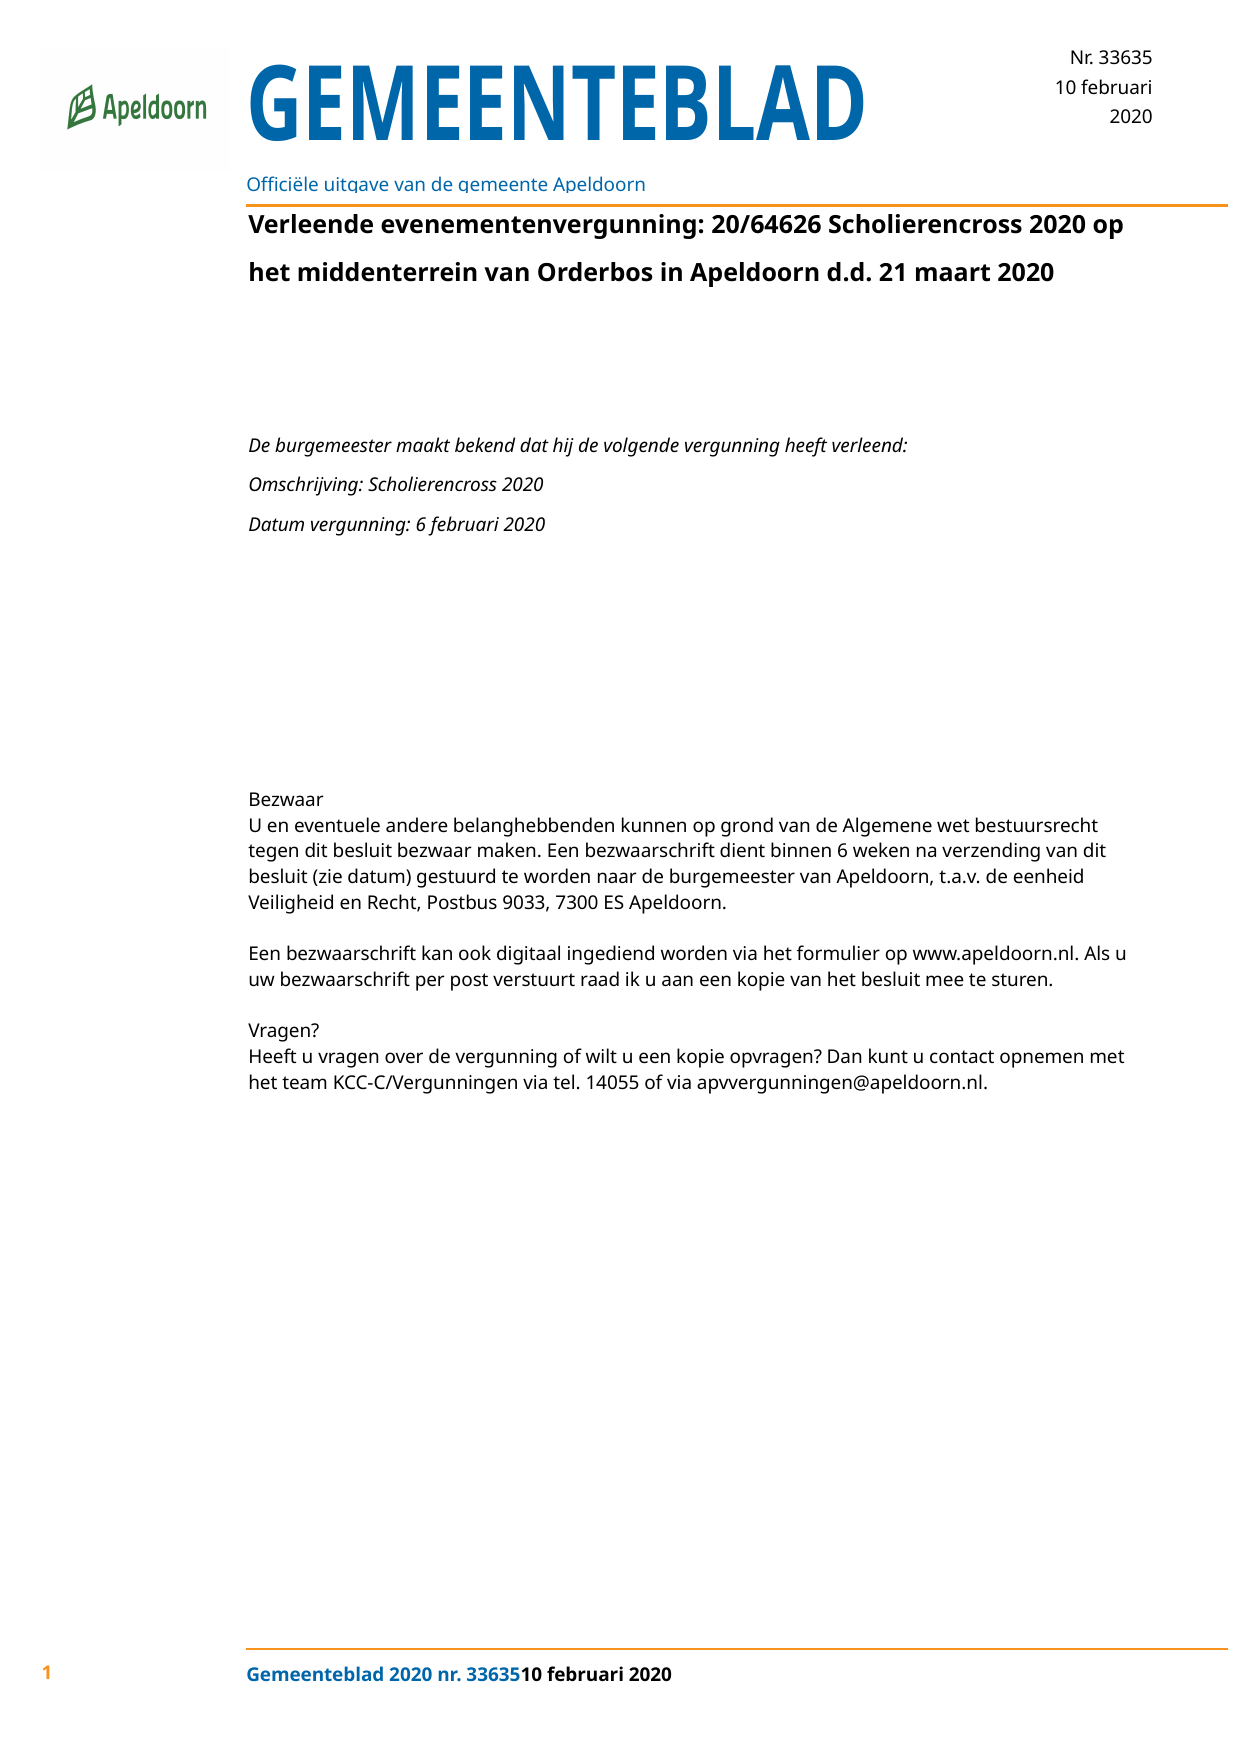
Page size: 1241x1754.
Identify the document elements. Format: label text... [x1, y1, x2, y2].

text Omschrijving: Scholierencross 2020 [248, 472, 1152, 497]
text Vragen? [248, 1018, 1152, 1043]
text Heeft u vragen over de vergunning of wilt u een kopie opvragen? Dan kunt u contact opnemen met het team KCC-C/Vergunningen via tel. 14055 of via apvvergunningen@apeldoorn.nl. [248, 1043, 1152, 1095]
text Verleende evenementenvergunning: 20/64626 Scholierencross 2020 op het middenterrein van Orderbos in Apeldoorn d.d. 21 maart 2020 [248, 207, 1152, 288]
text Datum vergunning: 6 februari 2020 [248, 511, 1152, 537]
text Een bezwaarschrift kan ook digitaal ingediend worden via het formulier op www.apeldoorn.nl. Als u uw bezwaarschrift per post verstuurt raad ik u aan een kopie van het besluit mee te sturen. [248, 940, 1152, 992]
text Bezwaar [248, 786, 1152, 812]
picture [41, 47, 231, 172]
text U en eventuele andere belanghebbenden kunnen op grond van de Algemene wet bestuursrecht tegen dit besluit bezwaar maken. Een bezwaarschrift dient binnen 6 weken na verzending van dit besluit (zie datum) gestuurd te worden naar de burgemeester van Apeldoorn, t.a.v. de eenheid Veiligheid en Recht, Postbus 9033, 7300 ES Apeldoorn. [248, 812, 1152, 915]
text De burgemeester maakt bekend dat hij de volgende vergunning heeft verleend: [248, 432, 1152, 458]
